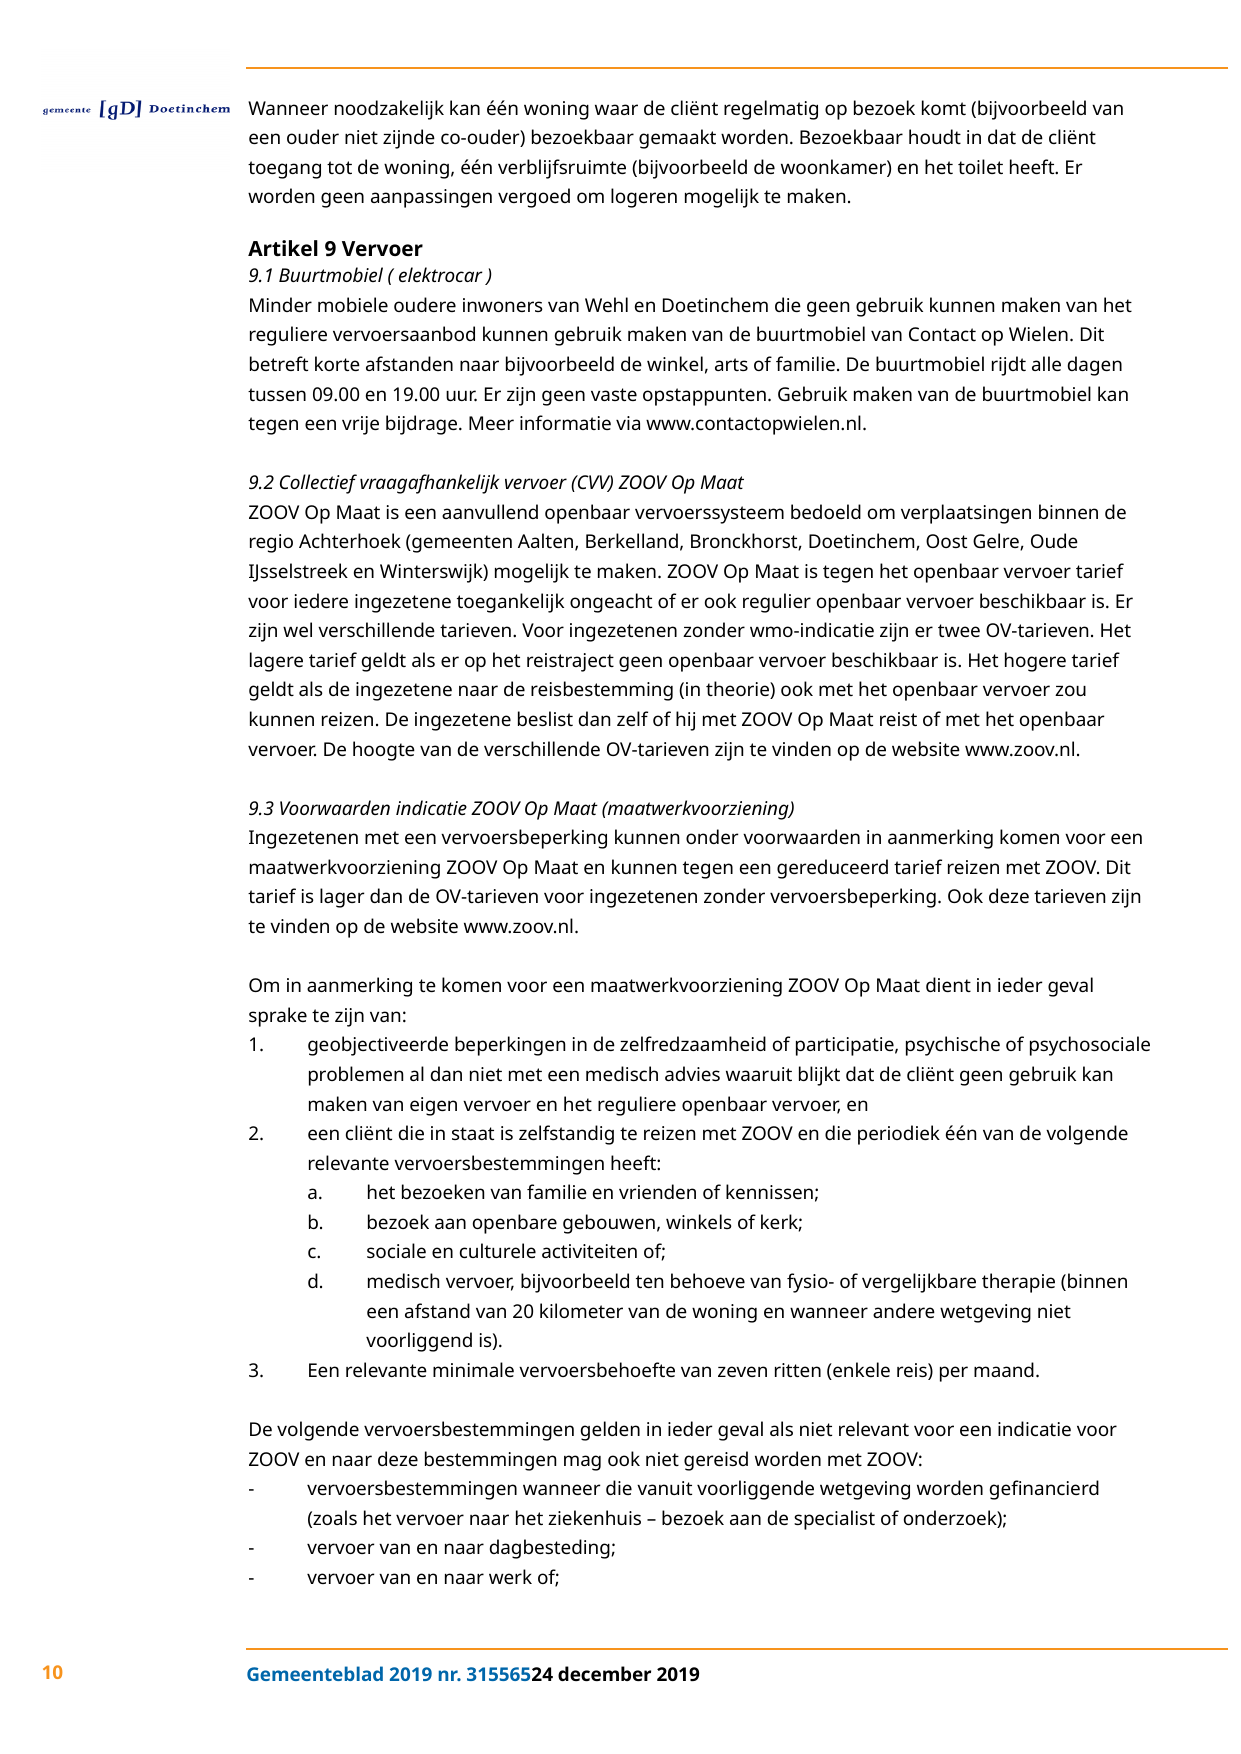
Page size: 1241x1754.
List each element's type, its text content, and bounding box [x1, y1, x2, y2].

list sociale en culturele activiteiten of; [307, 1239, 1152, 1264]
list Een relevante minimale vervoersbehoefte van zeven ritten (enkele reis) per maand. [248, 1357, 1152, 1383]
list geobjectiveerde beperkingen in de zelfredzaamheid of participatie, psychische of psychosociale problemen al dan niet met een medisch advies waaruit blijkt dat de cliënt geen gebruik kan maken van eigen vervoer en het reguliere openbaar vervoer, en [248, 1032, 1152, 1116]
text Ingezetenen met een vervoersbeperking kunnen onder voorwaarden in aanmerking komen voor een maatwerkvoorziening ZOOV Op Maat en kunnen tegen een gereduceerd tarief reizen met ZOOV. Dit tarief is lager dan de OV-tarieven voor ingezetenen zonder vervoersbeperking. Ook deze tarieven zijn te vinden op de website www.zoov.nl. [248, 824, 1152, 939]
list vervoersbestemmingen wanneer die vanuit voorliggende wetgeving worden gefinancierd (zoals het vervoer naar het ziekenhuis – bezoek aan de specialist of onderzoek); [248, 1475, 1152, 1531]
picture [41, 47, 231, 172]
text De volgende vervoersbestemmingen gelden in ieder geval als niet relevant voor een indicatie voor ZOOV en naar deze bestemmingen mag ook niet gereisd worden met ZOOV: [248, 1416, 1152, 1471]
text 9.3 Voorwaarden indicatie ZOOV Op Maat (maatwerkvoorziening) [248, 795, 1152, 821]
list vervoer van en naar werk of; [248, 1564, 1152, 1590]
list medisch vervoer, bijvoorbeeld ten behoeve van fysio- of vergelijkbare therapie (binnen een afstand van 20 kilometer van de woning en wanneer andere wetgeving niet voorliggend is). [307, 1268, 1152, 1353]
text Wanneer noodzakelijk kan één woning waar de cliënt regelmatig op bezoek komt (bijvoorbeeld van een ouder niet zijnde co-ouder) bezoekbaar gemaakt worden. Bezoekbaar houdt in dat de cliënt toegang tot de woning, één verblijfsruimte (bijvoorbeeld de woonkamer) en het toilet heeft. Er worden geen aanpassingen vergoed om logeren mogelijk te maken. [248, 95, 1152, 209]
list het bezoeken van familie en vrienden of kennissen; [307, 1179, 1152, 1205]
list vervoer van en naar dagbesteding; [248, 1534, 1152, 1560]
text 9.1 Buurtmobiel ( elektrocar ) [248, 262, 1152, 288]
text 9.2 Collectief vraagafhankelijk vervoer (CVV) ZOOV Op Maat [248, 469, 1152, 495]
text ZOOV Op Maat is een aanvullend openbaar vervoerssysteem bedoeld om verplaatsingen binnen de regio Achterhoek (gemeenten Aalten, Berkelland, Bronckhorst, Doetinchem, Oost Gelre, Oude IJsselstreek en Winterswijk) mogelijk te maken. ZOOV Op Maat is tegen het openbaar vervoer tarief voor iedere ingezetene toegankelijk ongeacht of er ook regulier openbaar vervoer beschikbaar is. Er zijn wel verschillende tarieven. Voor ingezetenen zonder wmo-indicatie zijn er twee OV-tarieven. Het lagere tarief geldt als er op het reistraject geen openbaar vervoer beschikbaar is. Het hogere tarief geldt als de ingezetene naar de reisbestemming (in theorie) ook met het openbaar vervoer zou kunnen reizen. De ingezetene beslist dan zelf of hij met ZOOV Op Maat reist of met het openbaar vervoer. De hoogte van de verschillende OV-tarieven zijn te vinden op de website www.zoov.nl. [248, 499, 1152, 761]
list bezoek aan openbare gebouwen, winkels of kerk; [307, 1209, 1152, 1235]
text Minder mobiele oudere inwoners van Wehl en Doetinchem die geen gebruik kunnen maken van het reguliere vervoersaanbod kunnen gebruik maken van de buurtmobiel van Contact op Wielen. Dit betreft korte afstanden naar bijvoorbeeld de winkel, arts of familie. De buurtmobiel rijdt alle dagen tussen 09.00 en 19.00 uur. Er zijn geen vaste opstappunten. Gebruik maken van de buurtmobiel kan tegen een vrije bijdrage. Meer informatie via www.contactopwielen.nl. [248, 292, 1152, 436]
list een cliënt die in staat is zelfstandig te reizen met ZOOV en die periodiek één van de volgende relevante vervoersbestemmingen heeft: [248, 1120, 1152, 1176]
text Artikel 9 Vervoer [248, 234, 1152, 262]
text Om in aanmerking te komen voor een maatwerkvoorziening ZOOV Op Maat dient in ieder geval sprake te zijn van: [248, 972, 1152, 1028]
